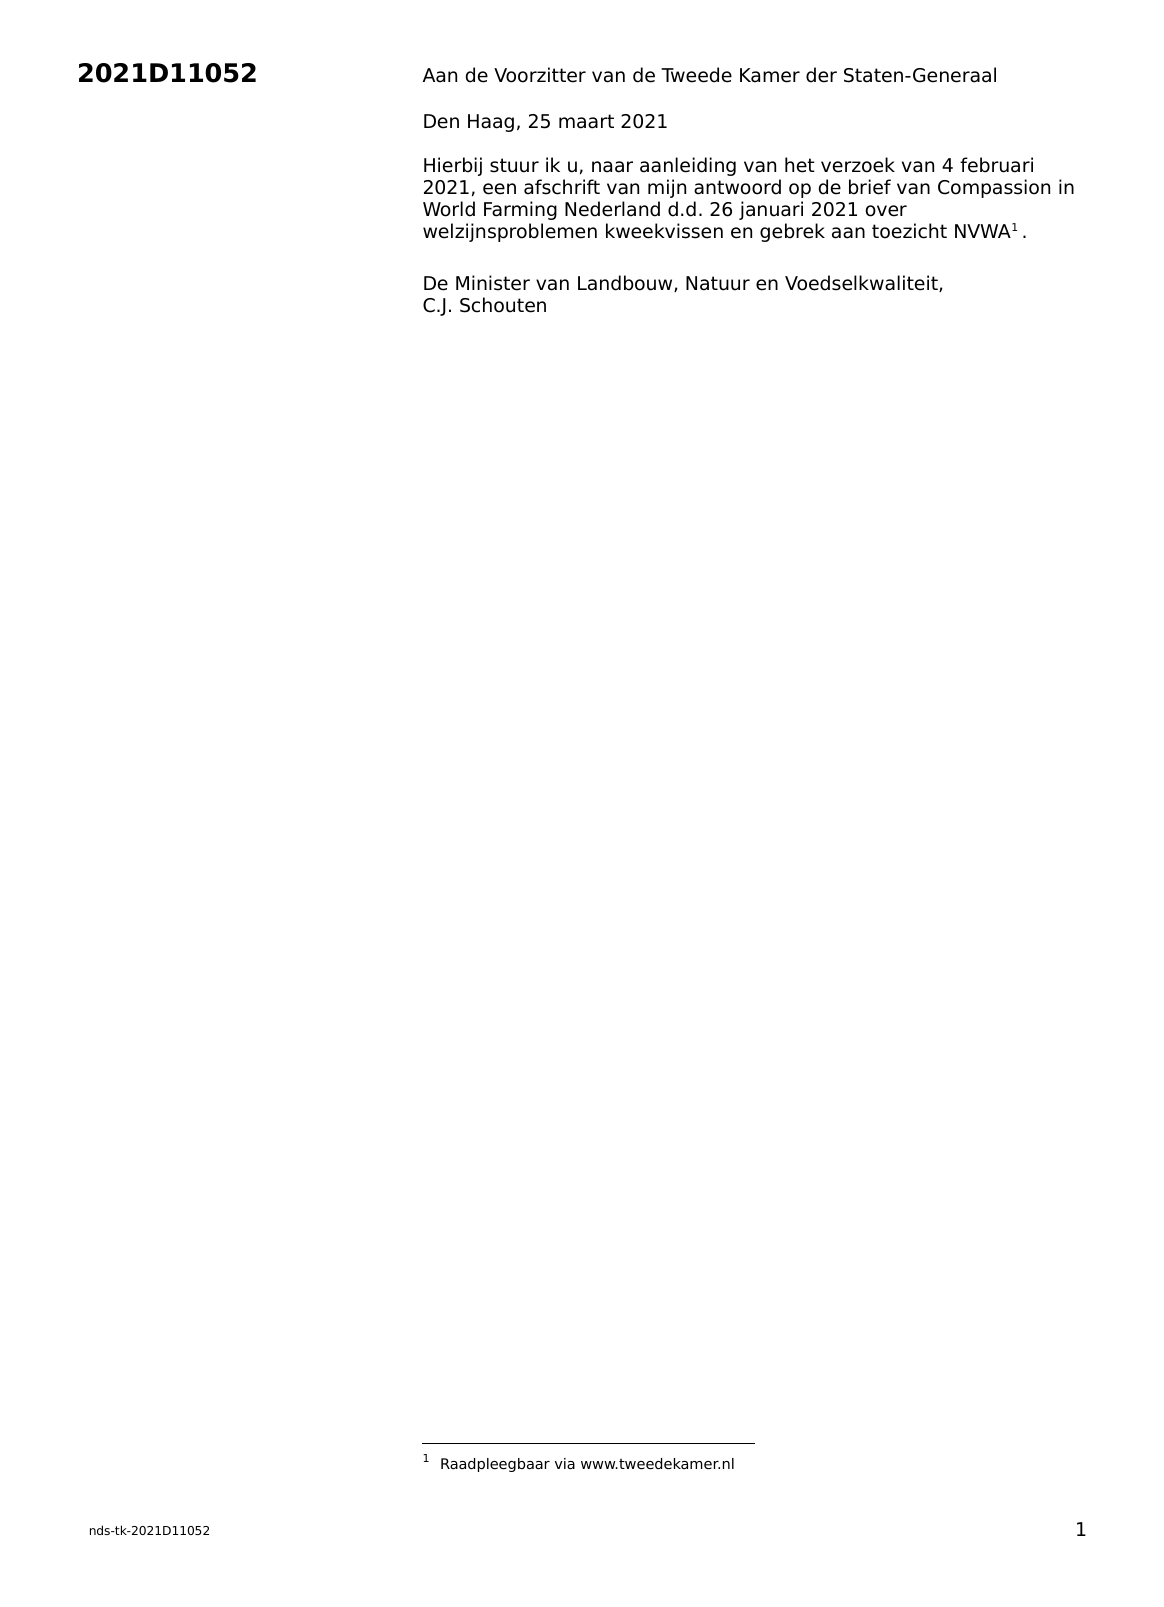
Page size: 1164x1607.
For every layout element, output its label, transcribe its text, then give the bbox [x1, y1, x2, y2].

text 2021D11052 Aan de Voorzitter van de Tweede Kamer der Staten-Generaal [77, 59, 1087, 89]
text nds-tk-2021D11052 [88, 1524, 323, 1538]
text Hierbij stuur ik u, naar aanleiding van het verzoek van 4 februari 2021, een afschrift van mijn antwoord op de brief van Compassion in World Farming Nederland d.d. 26 januari 2021 over welzijnsproblemen kweekvissen en gebrek aan toezicht NVWA. [422, 155, 1087, 243]
text De Minister van Landbouw, Natuur en Voedselkwaliteit, C.J. Schouten [422, 273, 1087, 317]
text Raadpleegbaar via www.tweedekamer.nl [422, 1452, 1087, 1474]
text Den Haag, 25 maart 2021 [422, 111, 1087, 133]
